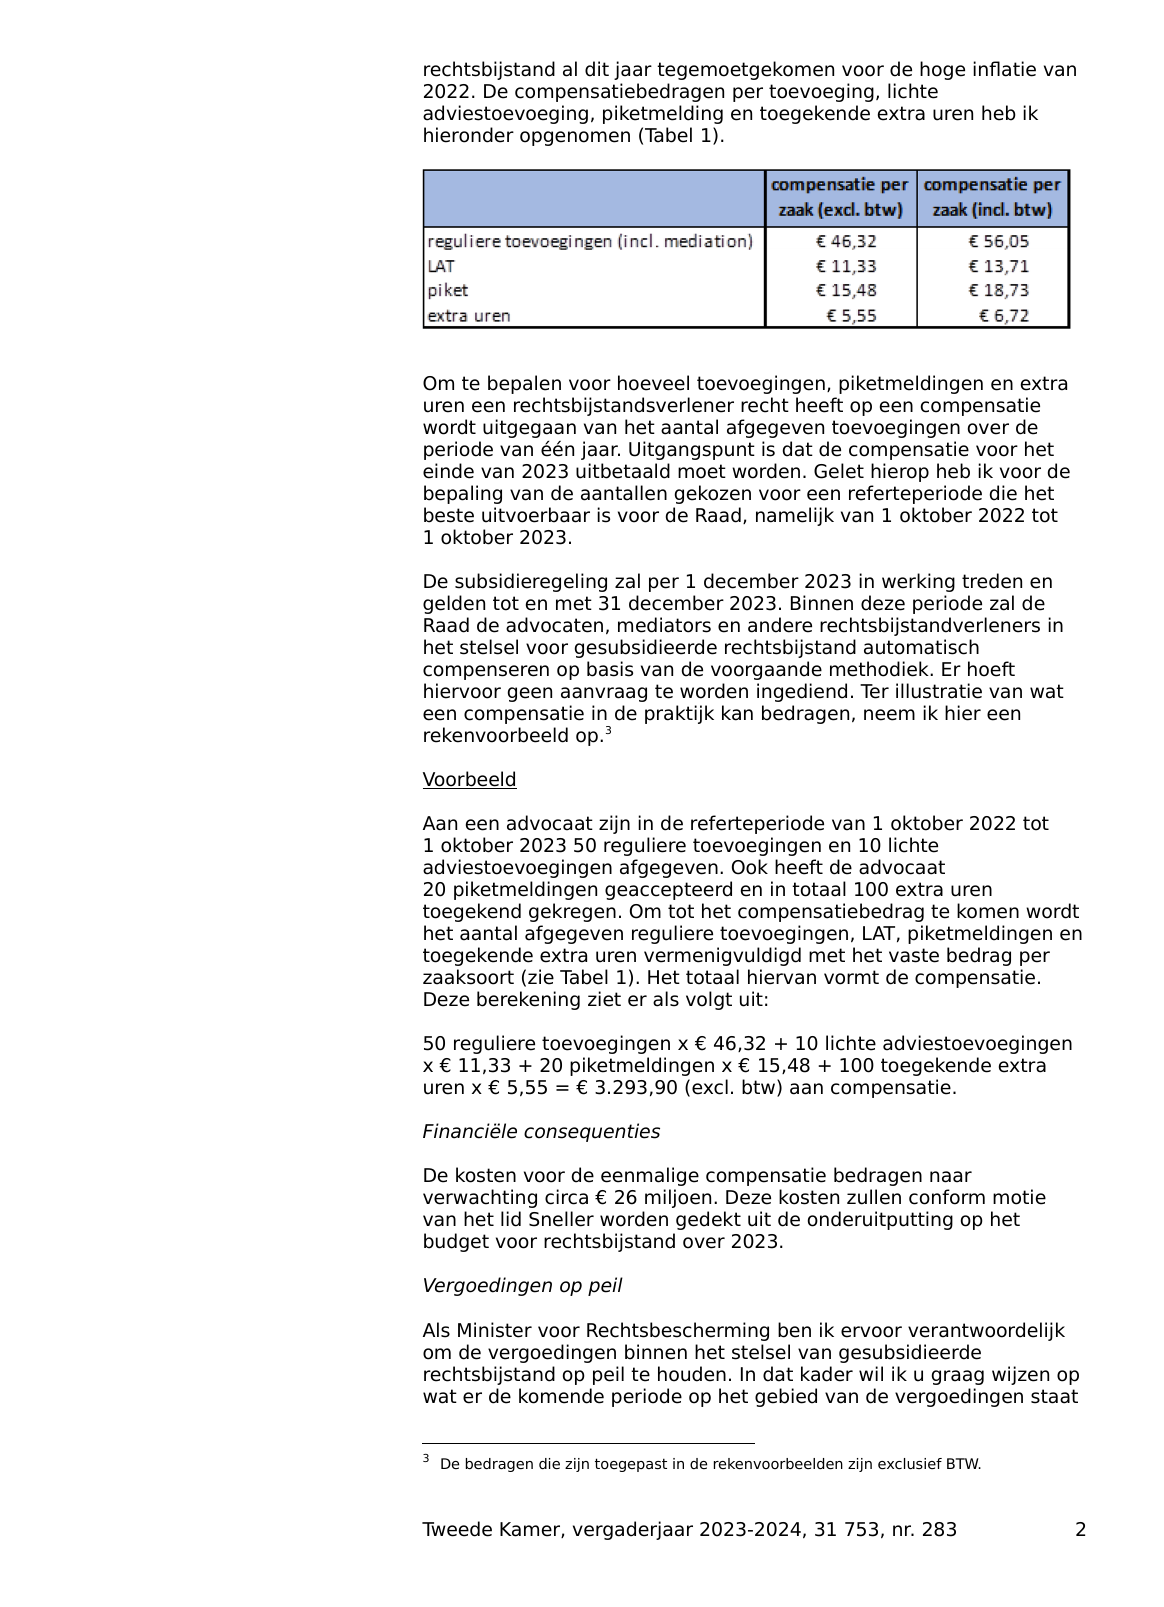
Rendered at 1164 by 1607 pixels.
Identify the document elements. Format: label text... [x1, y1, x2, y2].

text De bedragen die zijn toegepast in de rekenvoorbeelden zijn exclusief BTW. [422, 1452, 1087, 1474]
text Aan een advocaat zijn in de referteperiode van 1 oktober 2022 tot 1 oktober 2023 50 reguliere toevoegingen en 10 lichte adviestoevoegingen afgegeven. Ook heeft de advocaat 20 piketmeldingen geaccepteerd en in totaal 100 extra uren toegekend gekregen. Om tot het compensatiebedrag te komen wordt het aantal afgegeven reguliere toevoegingen, LAT, piketmeldingen en toegekende extra uren vermenigvuldigd met het vaste bedrag per zaaksoort (zie Tabel 1). Het totaal hiervan vormt de compensatie. Deze berekening ziet er als volgt uit: [422, 813, 1087, 1011]
text 50 reguliere toevoegingen x € 46,32 + 10 lichte adviestoevoegingen x € 11,33 + 20 piketmeldingen x € 15,48 + 100 toegekende extra uren x € 5,55 = € 3.293,90 (excl. btw) aan compensatie. [422, 1033, 1087, 1099]
picture [422, 169, 1072, 329]
text rechtsbijstand al dit jaar tegemoetgekomen voor de hoge inflatie van 2022. De compensatiebedragen per toevoeging, lichte adviestoevoeging, piketmelding en toegekende extra uren heb ik hieronder opgenomen (Tabel 1). [422, 59, 1087, 147]
subtitle Vergoedingen op peil [422, 1275, 1087, 1297]
subtitle Financiële consequenties [422, 1121, 1087, 1143]
subtitle Voorbeeld [422, 769, 1087, 791]
text De subsidieregeling zal per 1 december 2023 in werking treden en gelden tot en met 31 december 2023. Binnen deze periode zal de Raad de advocaten, mediators en andere rechtsbijstandverleners in het stelsel voor gesubsidieerde rechtsbijstand automatisch compenseren op basis van de voorgaande methodiek. Er hoeft hiervoor geen aanvraag te worden ingediend. Ter illustratie van wat een compensatie in de praktijk kan bedragen, neem ik hier een rekenvoorbeeld op. [422, 571, 1087, 747]
text Als Minister voor Rechtsbescherming ben ik ervoor verantwoordelijk om de vergoedingen binnen het stelsel van gesubsidieerde rechtsbijstand op peil te houden. In dat kader wil ik u graag wijzen op wat er de komende periode op het gebied van de vergoedingen staat [422, 1319, 1087, 1407]
text Om te bepalen voor hoeveel toevoegingen, piketmeldingen en extra uren een rechtsbijstandsverlener recht heeft op een compensatie wordt uitgegaan van het aantal afgegeven toevoegingen over de periode van één jaar. Uitgangspunt is dat de compensatie voor het einde van 2023 uitbetaald moet worden. Gelet hierop heb ik voor de bepaling van de aantallen gekozen voor een referteperiode die het beste uitvoerbaar is voor de Raad, namelijk van 1 oktober 2022 tot 1 oktober 2023. [422, 373, 1087, 549]
text De kosten voor de eenmalige compensatie bedragen naar verwachting circa € 26 miljoen. Deze kosten zullen conform motie van het lid Sneller worden gedekt uit de onderuitputting op het budget voor rechtsbijstand over 2023. [422, 1165, 1087, 1253]
